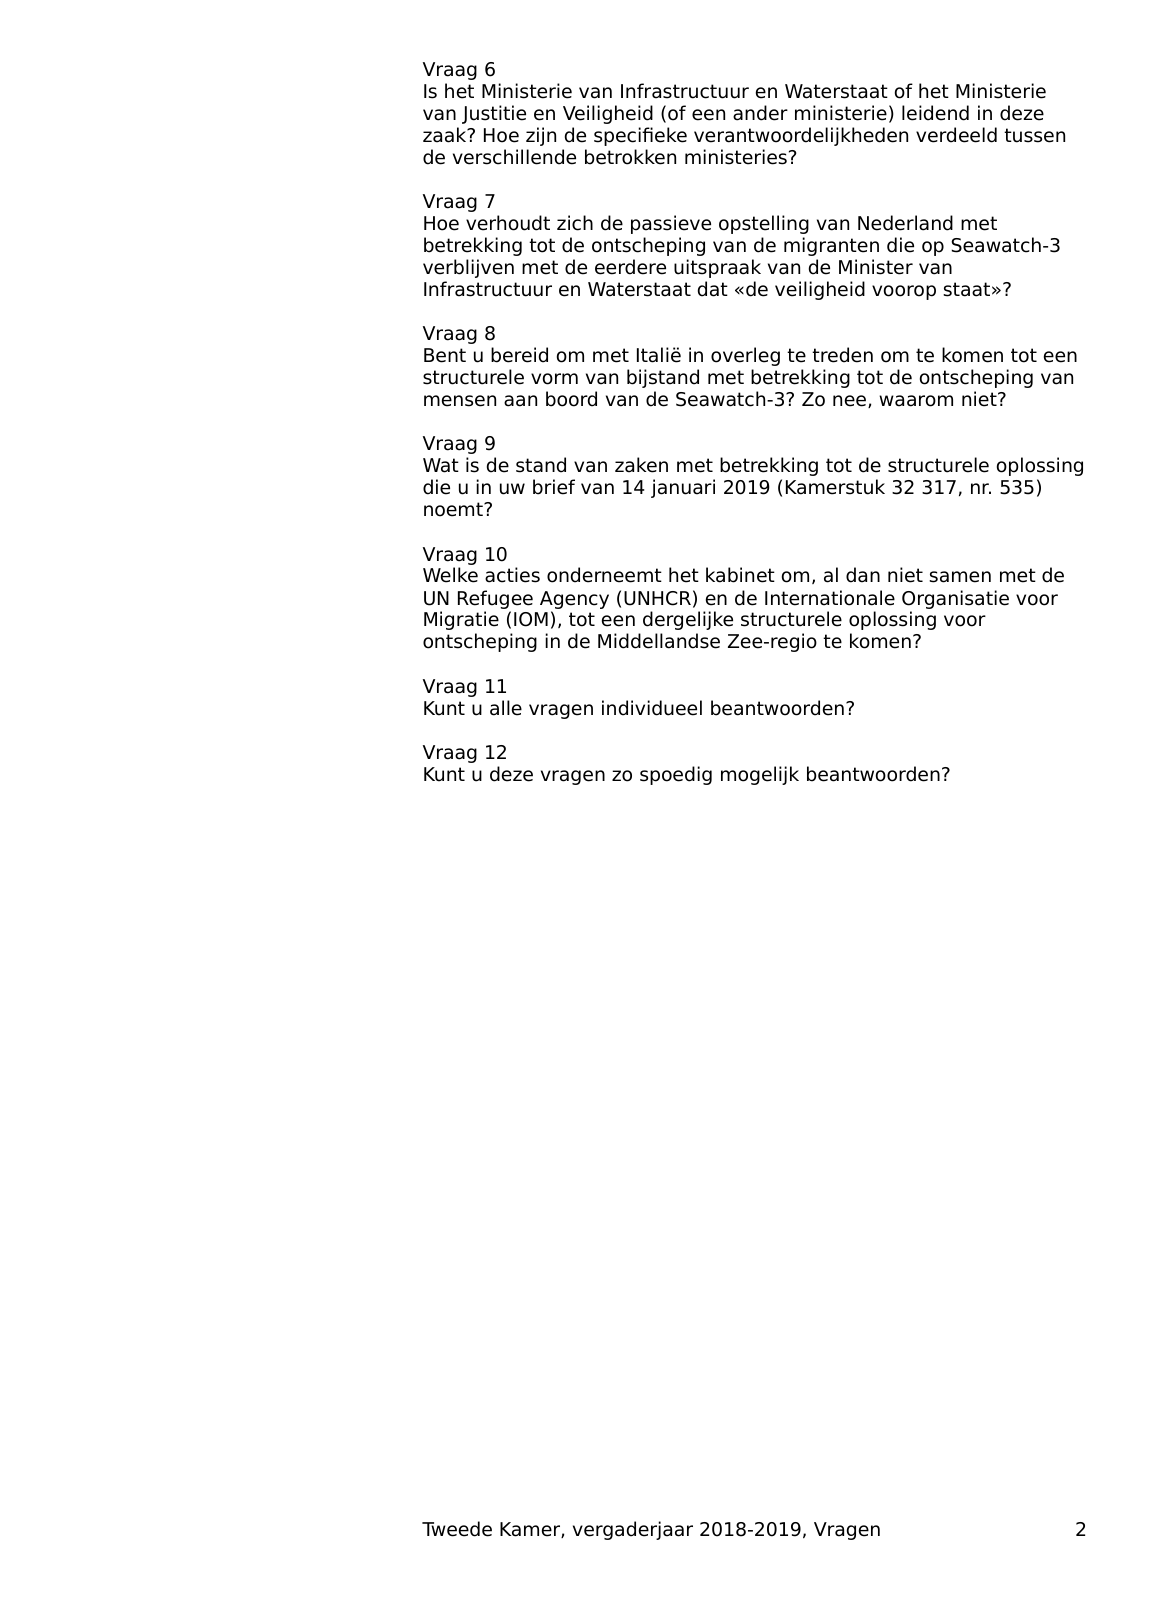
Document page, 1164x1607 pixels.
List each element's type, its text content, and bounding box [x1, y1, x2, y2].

text Vraag 11 [422, 676, 1087, 697]
text Bent u bereid om met Italië in overleg te treden om te komen tot een structurele vorm van bijstand met betrekking tot de ontscheping van mensen aan boord van de Seawatch-3? Zo nee, waarom niet? [422, 345, 1087, 411]
text Vraag 10 [422, 543, 1087, 565]
text Wat is de stand van zaken met betrekking tot de structurele oplossing die u in uw brief van 14 januari 2019 (Kamerstuk 32 317, nr. 535) noemt? [422, 455, 1087, 521]
text Hoe verhoudt zich de passieve opstelling van Nederland met betrekking tot de ontscheping van de migranten die op Seawatch-3 verblijven met de eerdere uitspraak van de Minister van Infrastructuur en Waterstaat dat «de veiligheid voorop staat»? [422, 213, 1087, 301]
text Kunt u alle vragen individueel beantwoorden? [422, 697, 1087, 719]
text Vraag 12 [422, 742, 1087, 764]
text Vraag 9 [422, 433, 1087, 455]
text Welke acties onderneemt het kabinet om, al dan niet samen met de UN Refugee Agency (UNHCR) en de Internationale Organisatie voor Migratie (IOM), tot een dergelijke structurele oplossing voor ontscheping in de Middellandse Zee-regio te komen? [422, 565, 1087, 653]
text Kunt u deze vragen zo spoedig mogelijk beantwoorden? [422, 764, 1087, 786]
text Vraag 8 [422, 323, 1087, 345]
text Is het Ministerie van Infrastructuur en Waterstaat of het Ministerie van Justitie en Veiligheid (of een ander ministerie) leidend in deze zaak? Hoe zijn de specifieke verantwoordelijkheden verdeeld tussen de verschillende betrokken ministeries? [422, 81, 1087, 169]
text Vraag 6 [422, 59, 1087, 81]
text Vraag 7 [422, 191, 1087, 213]
